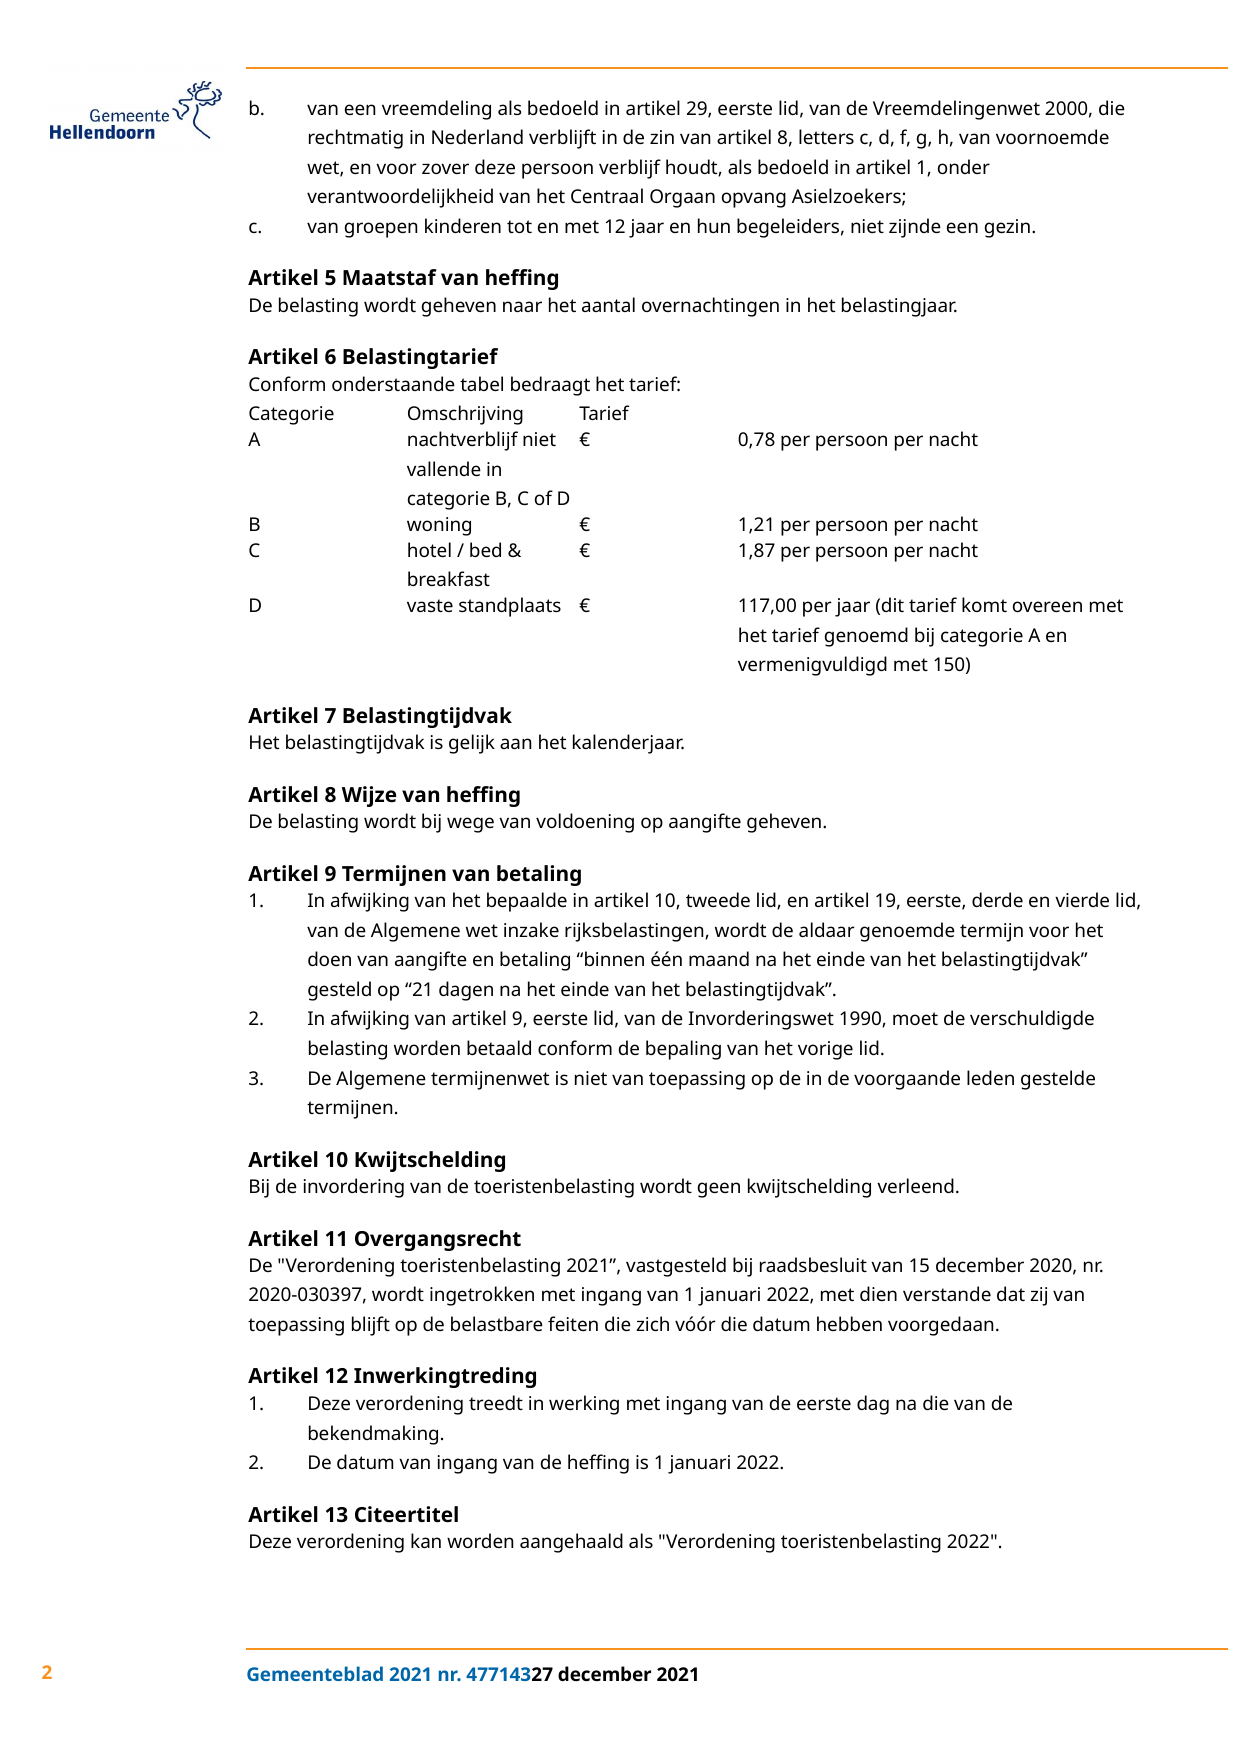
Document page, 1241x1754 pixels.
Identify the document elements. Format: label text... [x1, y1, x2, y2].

text Het belastingtijdvak is gelijk aan het kalenderjaar. [248, 729, 1152, 755]
table_cell 1,87 per persoon per nacht [738, 537, 1152, 592]
table_cell B [248, 511, 407, 537]
text Conform onderstaande tabel bedraagt het tarief: [248, 371, 1152, 397]
text Bij de invordering van de toeristenbelasting wordt geen kwijtschelding verleend. [248, 1173, 1152, 1199]
table_cell nachtverblijf niet vallende in categorie B, C of D [407, 426, 579, 511]
text Artikel 5 Maatstaf van heffing [248, 263, 1152, 292]
table_cell € [579, 592, 738, 677]
text De belasting wordt geheven naar het aantal overnachtingen in het belastingjaar. [248, 292, 1152, 318]
list van een vreemdeling als bedoeld in artikel 29, eerste lid, van de Vreemdelingenwet 2000, die rechtmatig in Nederland verblijft in de zin van artikel 8, letters c, d, f, g, h, van voornoemde wet, en voor zover deze persoon verblijf houdt, als bedoeld in artikel 1, onder verantwoordelijkheid van het Centraal Orgaan opvang Asielzoekers; [248, 95, 1152, 209]
text Artikel 13 Citeertitel [248, 1500, 1152, 1528]
list van groepen kinderen tot en met 12 jaar en hun begeleiders, niet zijnde een gezin. [248, 213, 1152, 239]
table_header Categorie [248, 401, 407, 426]
list In afwijking van artikel 9, eerste lid, van de Invorderingswet 1990, moet de verschuldigde belasting worden betaald conform de bepaling van het vorige lid. [248, 1006, 1152, 1061]
table_cell woning [407, 511, 579, 537]
text Deze verordening kan worden aangehaald als "Verordening toeristenbelasting 2022". [248, 1528, 1152, 1554]
list Deze verordening treedt in werking met ingang van de eerste dag na die van de bekendmaking. [248, 1390, 1152, 1445]
table_header Omschrijving [407, 401, 579, 426]
list De Algemene termijnenwet is niet van toepassing op de in de voorgaande leden gestelde termijnen. [248, 1065, 1152, 1120]
table_cell € [579, 537, 738, 592]
text Artikel 6 Belastingtarief [248, 342, 1152, 371]
table_cell vaste standplaats [407, 592, 579, 677]
text Artikel 10 Kwijtschelding [248, 1145, 1152, 1173]
list In afwijking van het bepaalde in artikel 10, tweede lid, en artikel 19, eerste, derde en vierde lid, van de Algemene wet inzake rijksbelastingen, wordt de aldaar genoemde termijn voor het doen van aangifte en betaling “binnen één maand na het einde van het belastingtijdvak” gesteld op “21 dagen na het einde van het belastingtijdvak”. [248, 887, 1152, 1002]
text Artikel 12 Inwerkingtreding [248, 1362, 1152, 1390]
table_cell € [579, 426, 738, 511]
table_cell C [248, 537, 407, 592]
table_cell D [248, 592, 407, 677]
picture [41, 47, 231, 172]
text De "Verordening toeristenbelasting 2021”, vastgesteld bij raadsbesluit van 15 december 2020, nr. 2020-030397, wordt ingetrokken met ingang van 1 januari 2022, met dien verstande dat zij van toepassing blijft op de belastbare feiten die zich vóór die datum hebben voorgedaan. [248, 1252, 1152, 1337]
table_cell 117,00 per jaar (dit tarief komt overeen met het tarief genoemd bij categorie A en vermenigvuldigd met 150) [738, 592, 1152, 677]
table_cell € [579, 511, 738, 537]
text Artikel 8 Wijze van heffing [248, 780, 1152, 808]
table_cell hotel / bed & breakfast [407, 537, 579, 592]
text Artikel 7 Belastingtijdvak [248, 701, 1152, 729]
text De belasting wordt bij wege van voldoening op aangifte geheven. [248, 808, 1152, 834]
text Artikel 11 Overgangsrecht [248, 1224, 1152, 1252]
table_header Tarief [579, 401, 1152, 426]
table_cell A [248, 426, 407, 511]
text Artikel 9 Termijnen van betaling [248, 859, 1152, 887]
list De datum van ingang van de heffing is 1 januari 2022. [248, 1449, 1152, 1475]
table_cell 1,21 per persoon per nacht [738, 511, 1152, 537]
table_cell 0,78 per persoon per nacht [738, 426, 1152, 511]
